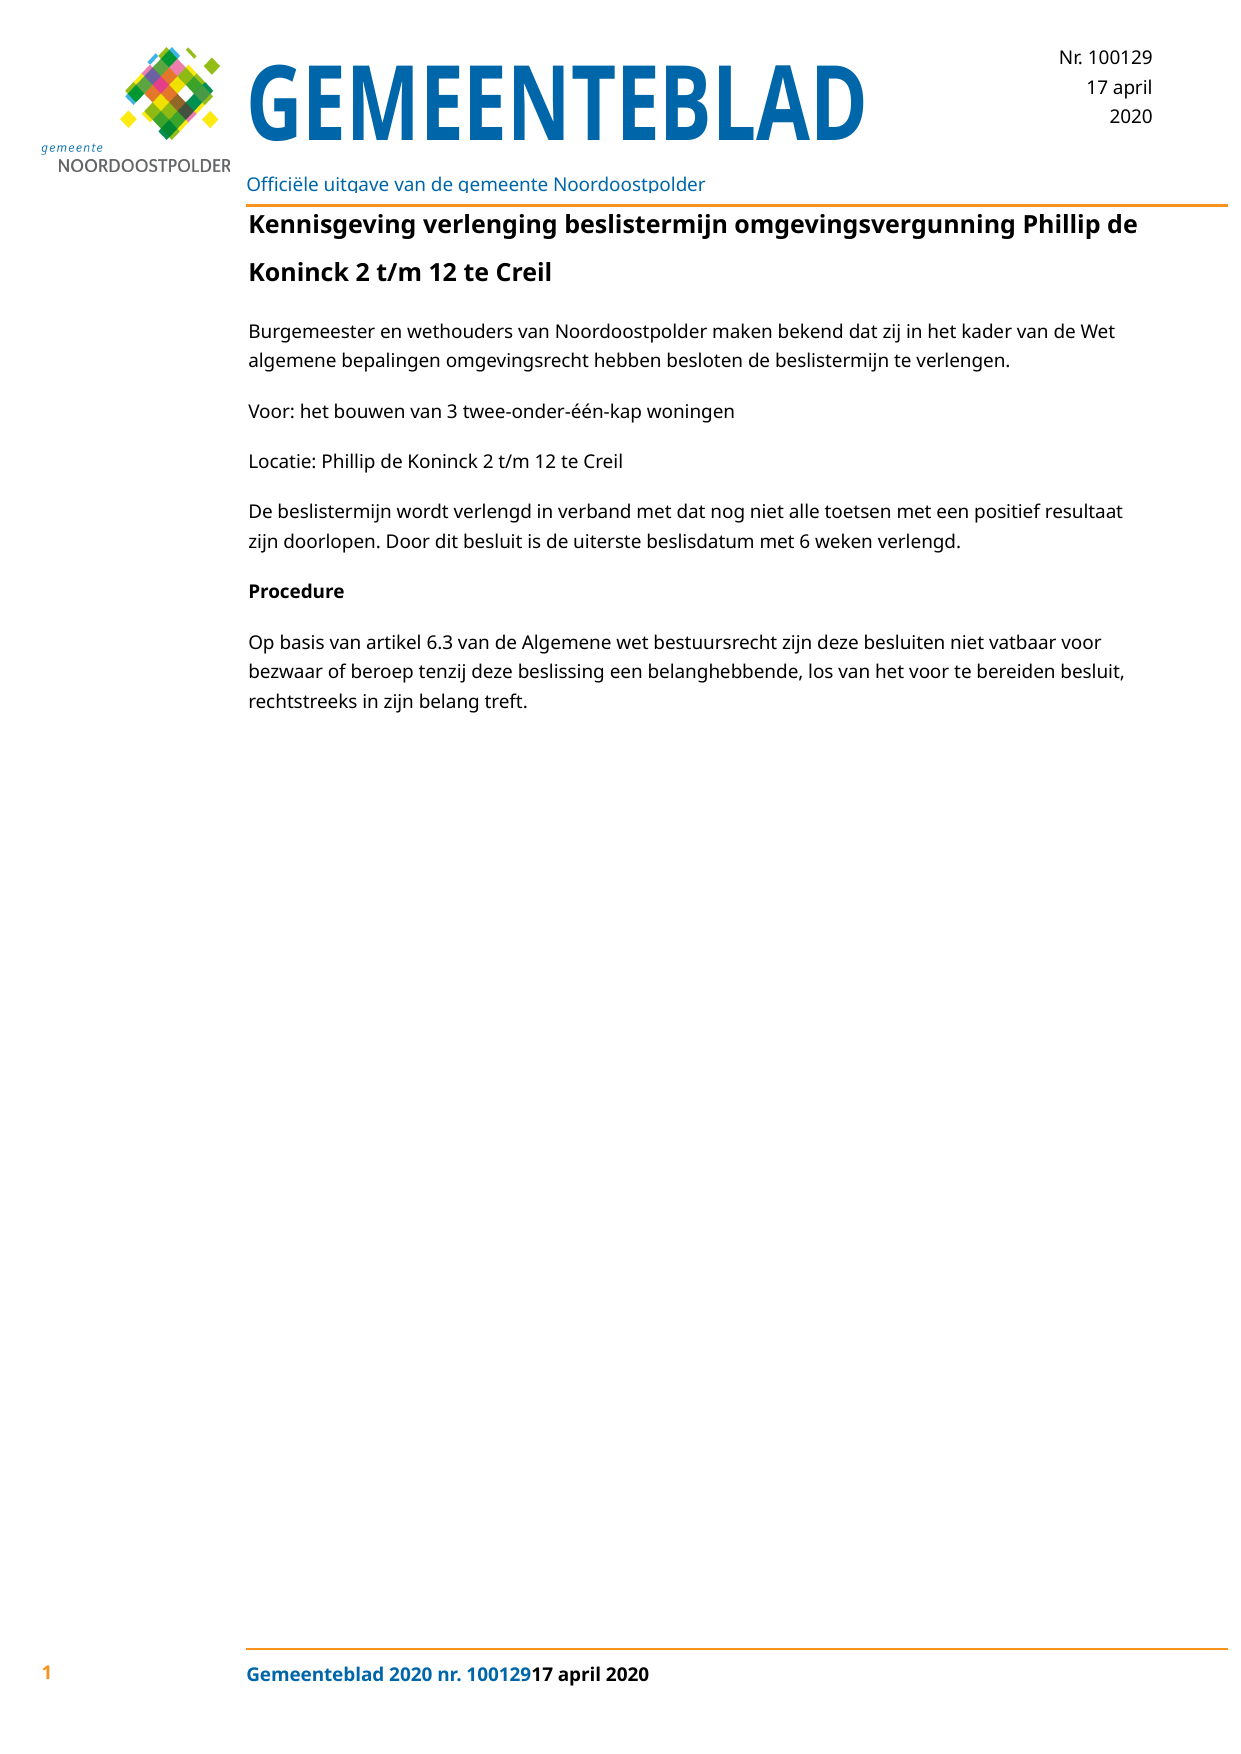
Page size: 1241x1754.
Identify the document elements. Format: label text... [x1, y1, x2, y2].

text Kennisgeving verlenging beslistermijn omgevingsvergunning Phillip de Koninck 2 t/m 12 te Creil [248, 207, 1152, 288]
text Locatie: Phillip de Koninck 2 t/m 12 te Creil [248, 448, 1152, 474]
text De beslistermijn wordt verlengd in verband met​ ​​dat nog niet alle toetsen met een positief resultaat zijn doorlopen. Door dit besluit is de uiterste beslisdatum met 6 weken verlengd. [248, 499, 1152, 554]
text Op basis van artikel 6.3 van de Algemene wet bestuursrecht zijn deze besluiten niet vatbaar voor bezwaar of beroep tenzij deze beslissing een belanghebbende, los van het voor te bereiden besluit, rechtstreeks in zijn belang treft. [248, 629, 1152, 714]
picture [41, 47, 231, 172]
text Burgemeester en wethouders van Noordoostpolder maken bekend dat zij in het kader van de Wet algemene bepalingen omgevingsrecht hebben besloten de beslistermijn te verlengen. [248, 318, 1152, 373]
text Procedure [248, 579, 1152, 604]
text Voor: het bouwen van 3 twee-onder-één-kap woningen [248, 398, 1152, 424]
